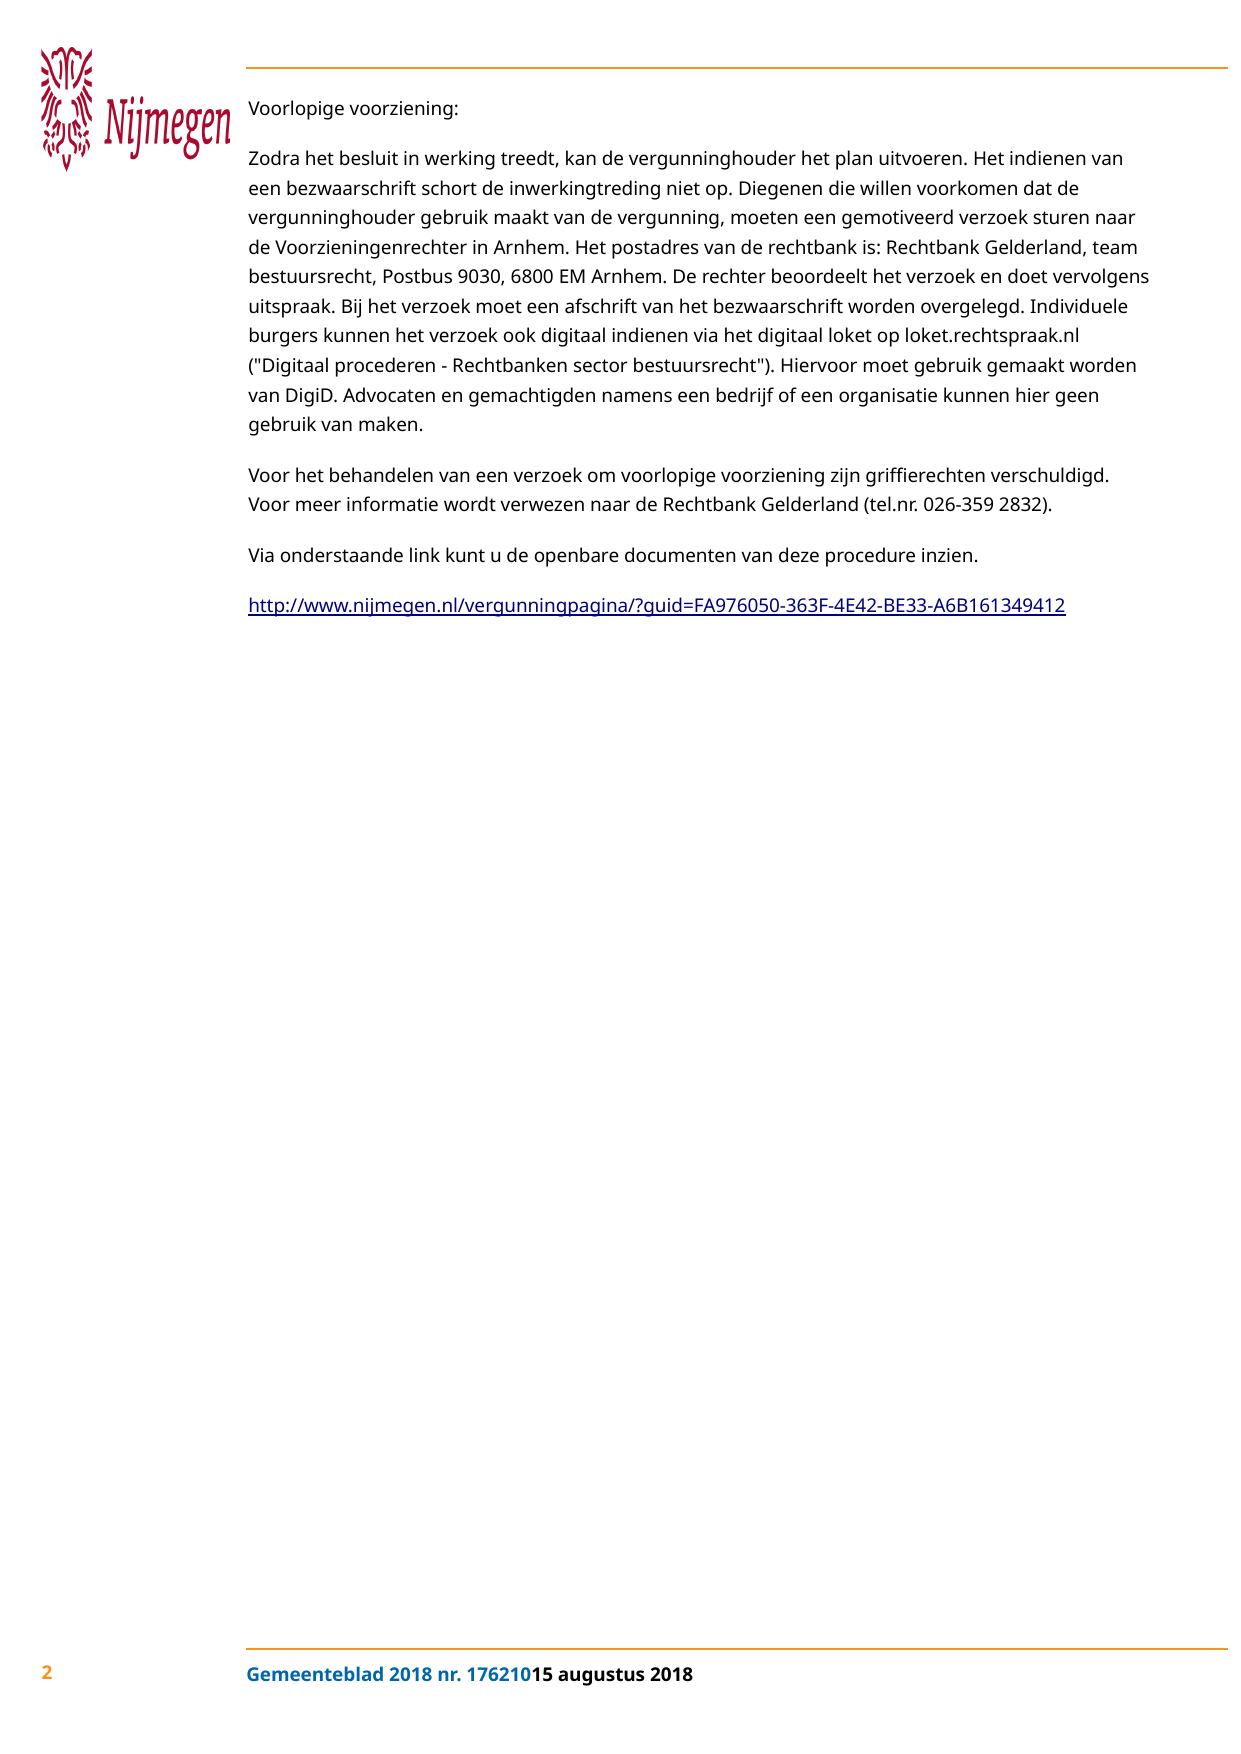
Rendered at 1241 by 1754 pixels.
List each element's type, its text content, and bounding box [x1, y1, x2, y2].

text Via onderstaande link kunt u de openbare documenten van deze procedure inzien. [248, 542, 1152, 568]
text Zodra het besluit in werking treedt, kan de vergunninghouder het plan uitvoeren. Het indienen van een bezwaarschrift schort de inwerkingtreding niet op. Diegenen die willen voorkomen dat de vergunninghouder gebruik maakt van de vergunning, moeten een gemotiveerd verzoek sturen naar de Voorzieningenrechter in Arnhem. Het postadres van de rechtbank is: Rechtbank Gelderland, team bestuursrecht, Postbus 9030, 6800 EM Arnhem. De rechter beoordeelt het verzoek en doet vervolgens uitspraak. Bij het verzoek moet een afschrift van het bezwaarschrift worden overgelegd. Individuele burgers kunnen het verzoek ook digitaal indienen via het digitaal loket op loket.rechtspraak.nl ("Digitaal procederen - Rechtbanken sector bestuursrecht"). Hiervoor moet gebruik gemaakt worden van DigiD. Advocaten en gemachtigden namens een bedrijf of een organisatie kunnen hier geen gebruik van maken. [248, 145, 1152, 437]
text http://www.nijmegen.nl/vergunningpagina/?guid=FA976050-363F-4E42-BE33-A6B161349412 [248, 592, 1152, 618]
picture [41, 47, 231, 172]
text Voorlopige voorziening: [248, 95, 1152, 121]
text Voor het behandelen van een verzoek om voorlopige voorziening zijn griffierechten verschuldigd. Voor meer informatie wordt verwezen naar de Rechtbank Gelderland (tel.nr. 026-359 2832). [248, 462, 1152, 517]
